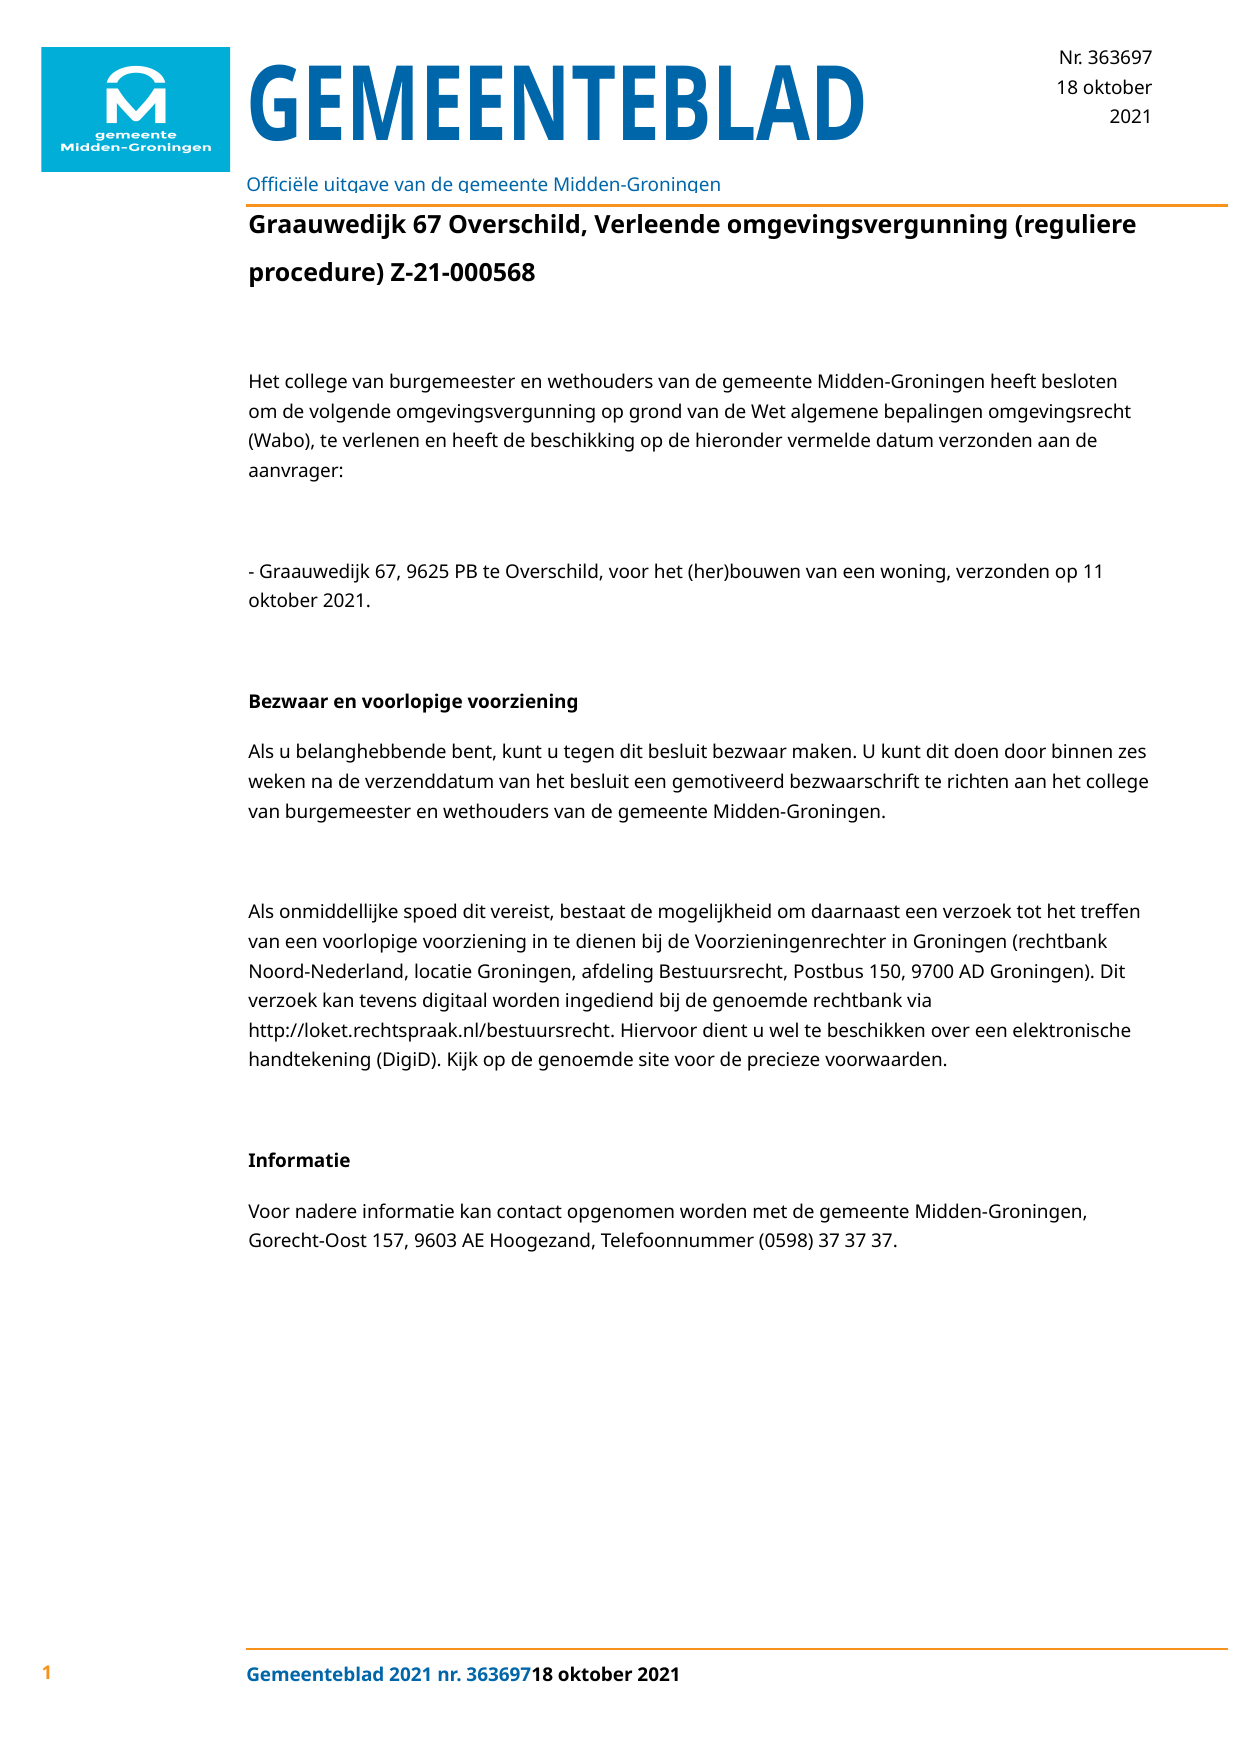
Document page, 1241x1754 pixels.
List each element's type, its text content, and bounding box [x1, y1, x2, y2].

text Graauwedijk 67 Overschild, Verleende omgevingsvergunning (reguliere procedure) Z-21-000568 [248, 207, 1152, 288]
text Voor nadere informatie kan contact opgenomen worden met de gemeente Midden-Groningen, Gorecht-Oost 157, 9603 AE Hoogezand, Telefoonnummer (0598) 37 37 37. [248, 1198, 1152, 1253]
text Informatie [248, 1147, 1152, 1173]
text Als onmiddellijke spoed dit vereist, bestaat de mogelijkheid om daarnaast een verzoek tot het treffen van een voorlopige voorziening in te dienen bij de Voorzieningenrechter in Groningen (rechtbank Noord-Nederland, locatie Groningen, afdeling Bestuursrecht, Postbus 150, 9700 AD Groningen). Dit verzoek kan tevens digitaal worden ingediend bij de genoemde rechtbank via http://loket.rechtspraak.nl/bestuursrecht. Hiervoor dient u wel te beschikken over een elektronische handtekening (DigiD). Kijk op de genoemde site voor de precieze voorwaarden. [248, 899, 1152, 1072]
text Bezwaar en voorlopige voorziening [248, 688, 1152, 714]
picture [184, 146, 190, 153]
text Het college van burgemeester en wethouders van de gemeente Midden-Groningen heeft besloten om de volgende omgevingsvergunning op grond van de Wet algemene bepalingen omgevingsrecht (Wabo), te verlenen en heeft de beschikking op de hieronder vermelde datum verzonden aan de aanvrager: [248, 368, 1152, 483]
picture [108, 66, 164, 82]
text - Graauwedijk 67, 9625 PB te Overschild, voor het (her)bouwen van een woning, verzonden op 11 oktober 2021. [248, 558, 1152, 613]
text Als u belanghebbende bent, kunt u tegen dit besluit bezwaar maken. U kunt dit doen door binnen zes weken na de verzenddatum van het besluit een gemotiveerd bezwaarschrift te richten aan het college van burgemeester en wethouders van de gemeente Midden-Groningen. [248, 739, 1152, 824]
picture [107, 89, 165, 122]
